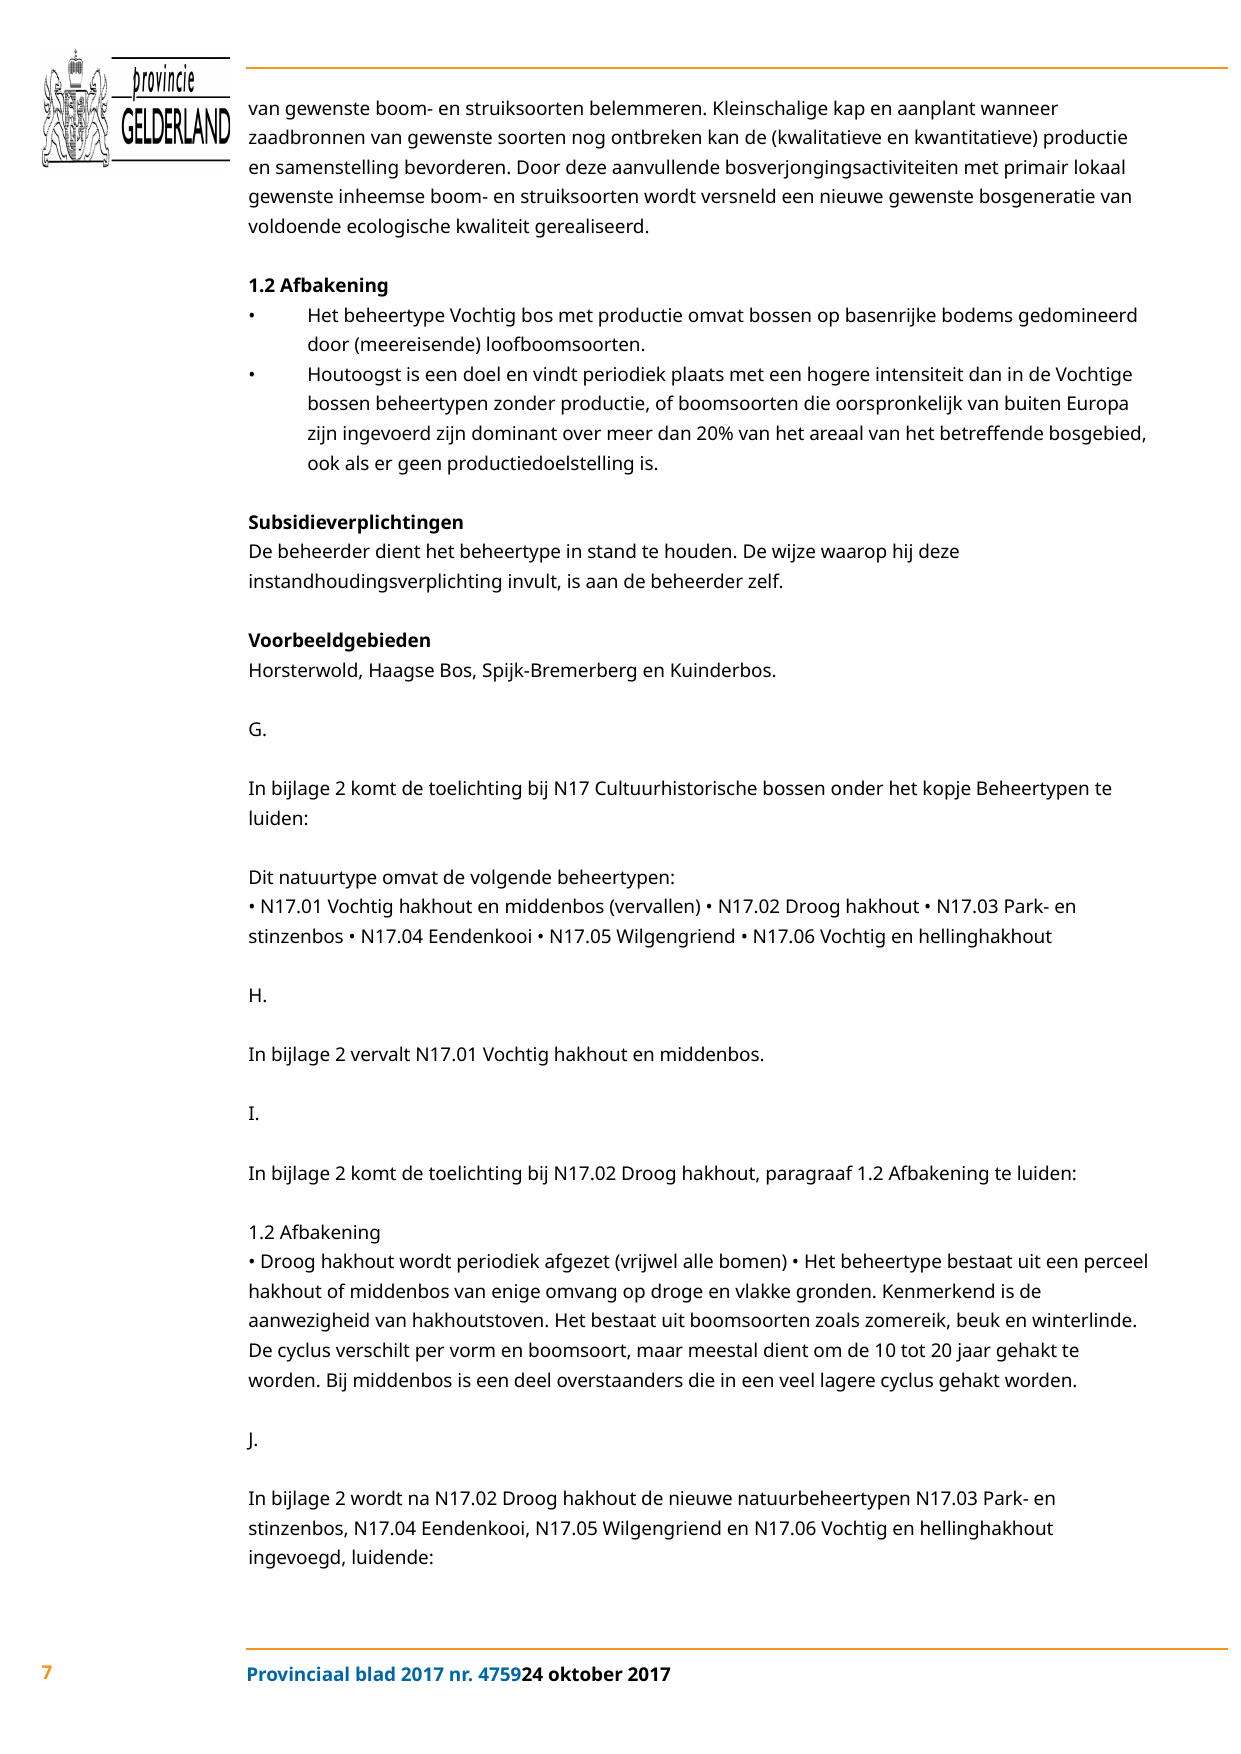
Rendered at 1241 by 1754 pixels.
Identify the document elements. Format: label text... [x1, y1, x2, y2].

text In bijlage 2 komt de toelichting bij N17.02 Droog hakhout, paragraaf 1.2 Afbakening te luiden: [248, 1160, 1152, 1186]
text 1.2 Afbakening [248, 1219, 1152, 1245]
text Subsidieverplichtingen [248, 509, 1152, 535]
picture [41, 47, 231, 172]
text In bijlage 2 komt de toelichting bij N17 Cultuurhistorische bossen onder het kopje Beheertypen te luiden: [248, 775, 1152, 831]
text In bijlage 2 wordt na N17.02 Droog hakhout de nieuwe natuurbeheertypen N17.03 Park- en stinzenbos, N17.04 Eendenkooi, N17.05 Wilgengriend en N17.06 Vochtig en hellinghakhout ingevoegd, luidende: [248, 1485, 1152, 1570]
text van gewenste boom- en struiksoorten belemmeren. Kleinschalige kap en aanplant wanneer zaadbronnen van gewenste soorten nog ontbreken kan de (kwalitatieve en kwantitatieve) productie en samenstelling bevorderen. Door deze aanvullende bosverjongingsactiviteiten met primair lokaal gewenste inheemse boom- en struiksoorten wordt versneld een nieuwe gewenste bosgeneratie van voldoende ecologische kwaliteit gerealiseerd. [248, 95, 1152, 239]
text • N17.01 Vochtig hakhout en middenbos (vervallen) • N17.02 Droog hakhout • N17.03 Park- en stinzenbos • N17.04 Eendenkooi • N17.05 Wilgengriend • N17.06 Vochtig en hellinghakhout [248, 893, 1152, 949]
text • Droog hakhout wordt periodiek afgezet (vrijwel alle bomen) • Het beheertype bestaat uit een perceel hakhout of middenbos van enige omvang op droge en vlakke gronden. Kenmerkend is de aanwezigheid van hakhoutstoven. Het bestaat uit boomsoorten zoals zomereik, beuk en winterlinde. De cyclus verschilt per vorm en boomsoort, maar meestal dient om de 10 tot 20 jaar gehakt te worden. Bij middenbos is een deel overstaanders die in een veel lagere cyclus gehakt worden. [248, 1248, 1152, 1393]
text In bijlage 2 vervalt N17.01 Vochtig hakhout en middenbos. [248, 1041, 1152, 1067]
text J. [248, 1426, 1152, 1452]
text I. [248, 1101, 1152, 1126]
text Dit natuurtype omvat de volgende beheertypen: [248, 864, 1152, 890]
text G. [248, 716, 1152, 742]
text H. [248, 982, 1152, 1008]
list Houtoogst is een doel en vindt periodiek plaats met een hogere intensiteit dan in de Vochtige bossen beheertypen zonder productie, of boomsoorten die oorspronkelijk van buiten Europa zijn ingevoerd zijn dominant over meer dan 20% van het areaal van het betreffende bosgebied, ook als er geen productiedoelstelling is. [248, 361, 1152, 476]
text De beheerder dient het beheertype in stand te houden. De wijze waarop hij deze instandhoudingsverplichting invult, is aan de beheerder zelf. [248, 538, 1152, 594]
text Voorbeeldgebieden [248, 627, 1152, 653]
list Het beheertype Vochtig bos met productie omvat bossen op basenrijke bodems gedomineerd door (meereisende) loofboomsoorten. [248, 302, 1152, 357]
text Horsterwold, Haagse Bos, Spijk-Bremerberg en Kuinderbos. [248, 657, 1152, 683]
text 1.2 Afbakening [248, 272, 1152, 298]
